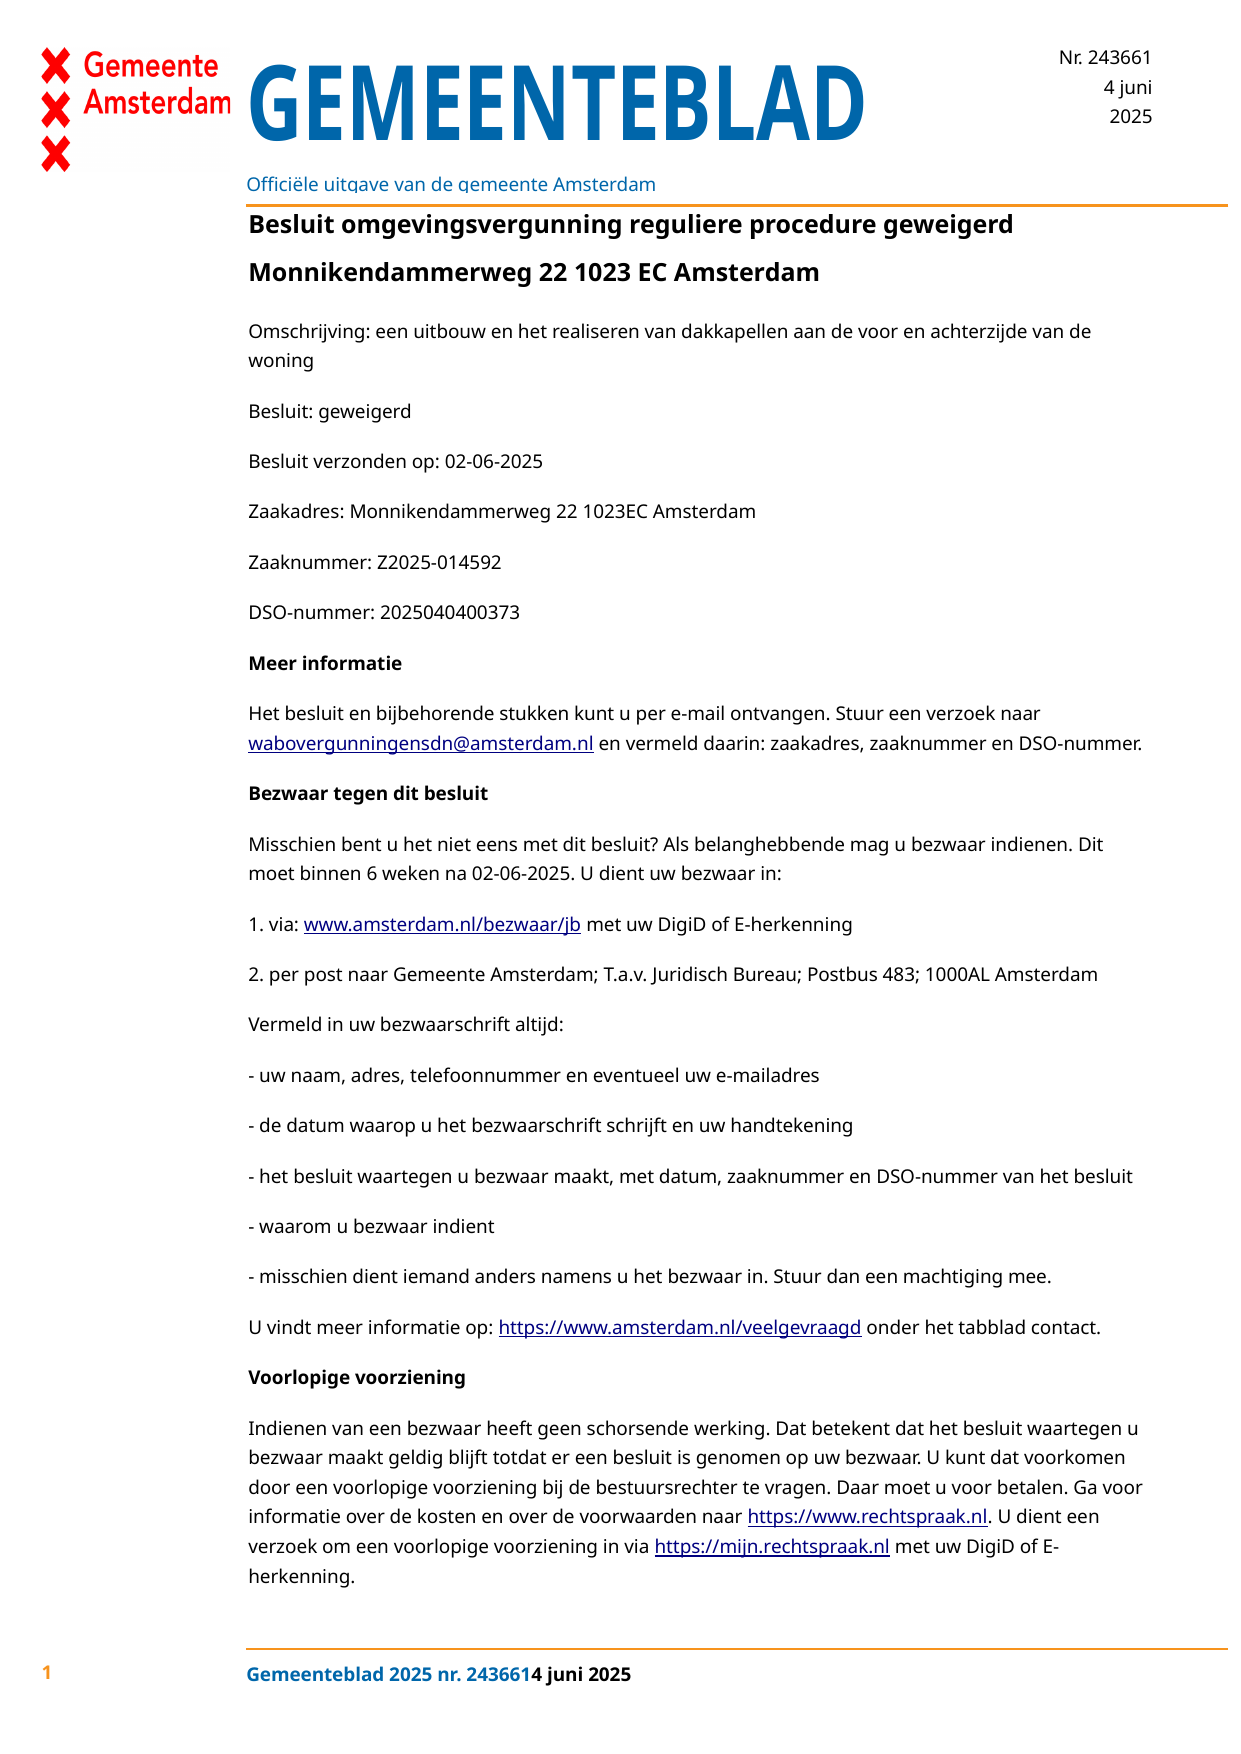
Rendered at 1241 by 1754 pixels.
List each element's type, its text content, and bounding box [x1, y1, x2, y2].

picture [41, 47, 231, 172]
text Bezwaar tegen dit besluit [248, 780, 1152, 806]
text DSO-nummer: 2025040400373 [248, 599, 1152, 625]
text Het besluit en bijbehorende stukken kunt u per e-mail ontvangen. Stuur een verzoek naar wabovergunningensdn@amsterdam.nl en vermeld daarin: zaakadres, zaaknummer en DSO-nummer. [248, 700, 1152, 756]
text U vindt meer informatie op: https://www.amsterdam.nl/veelgevraagd onder het tabblad contact. [248, 1314, 1152, 1340]
text Besluit omgevingsvergunning reguliere procedure geweigerd Monnikendammerweg 22 1023 EC Amsterdam [248, 207, 1152, 288]
text Voorlopige voorziening [248, 1364, 1152, 1390]
text Besluit verzonden op: 02-06-2025 [248, 448, 1152, 474]
text Vermeld in uw bezwaarschrift altijd: [248, 1012, 1152, 1037]
text Zaakadres: Monnikendammerweg 22 1023EC Amsterdam [248, 499, 1152, 524]
text - het besluit waartegen u bezwaar maakt, met datum, zaaknummer en DSO-nummer van het besluit [248, 1163, 1152, 1189]
text Besluit: geweigerd [248, 398, 1152, 424]
text - waarom u bezwaar indient [248, 1213, 1152, 1239]
text Misschien bent u het niet eens met dit besluit? Als belanghebbende mag u bezwaar indienen. Dit moet binnen 6 weken na 02-06-2025. U dient uw bezwaar in: [248, 831, 1152, 886]
text Omschrijving: een uitbouw en het realiseren van dakkapellen aan de voor en achterzijde van de woning [248, 318, 1152, 373]
text - misschien dient iemand anders namens u het bezwaar in. Stuur dan een machtiging mee. [248, 1264, 1152, 1289]
text Zaaknummer: Z2025-014592 [248, 549, 1152, 575]
text Indienen van een bezwaar heeft geen schorsende werking. Dat betekent dat het besluit waartegen u bezwaar maakt geldig blijft totdat er een besluit is genomen op uw bezwaar. U kunt dat voorkomen door een voorlopige voorziening bij de bestuursrechter te vragen. Daar moet u voor betalen. Ga voor informatie over de kosten en over de voorwaarden naar https://www.rechtspraak.nl. U dient een verzoek om een voorlopige voorziening in via https://mijn.rechtspraak.nl met uw DigiD of E-herkenning. [248, 1415, 1152, 1589]
text - de datum waarop u het bezwaarschrift schrijft en uw handtekening [248, 1112, 1152, 1138]
text 2. per post naar Gemeente Amsterdam; T.a.v. Juridisch Bureau; Postbus 483; 1000AL Amsterdam [248, 961, 1152, 987]
text 1. via: www.amsterdam.nl/bezwaar/jb met uw DigiD of E-herkenning [248, 911, 1152, 937]
text Meer informatie [248, 650, 1152, 676]
text - uw naam, adres, telefoonnummer en eventueel uw e-mailadres [248, 1062, 1152, 1088]
